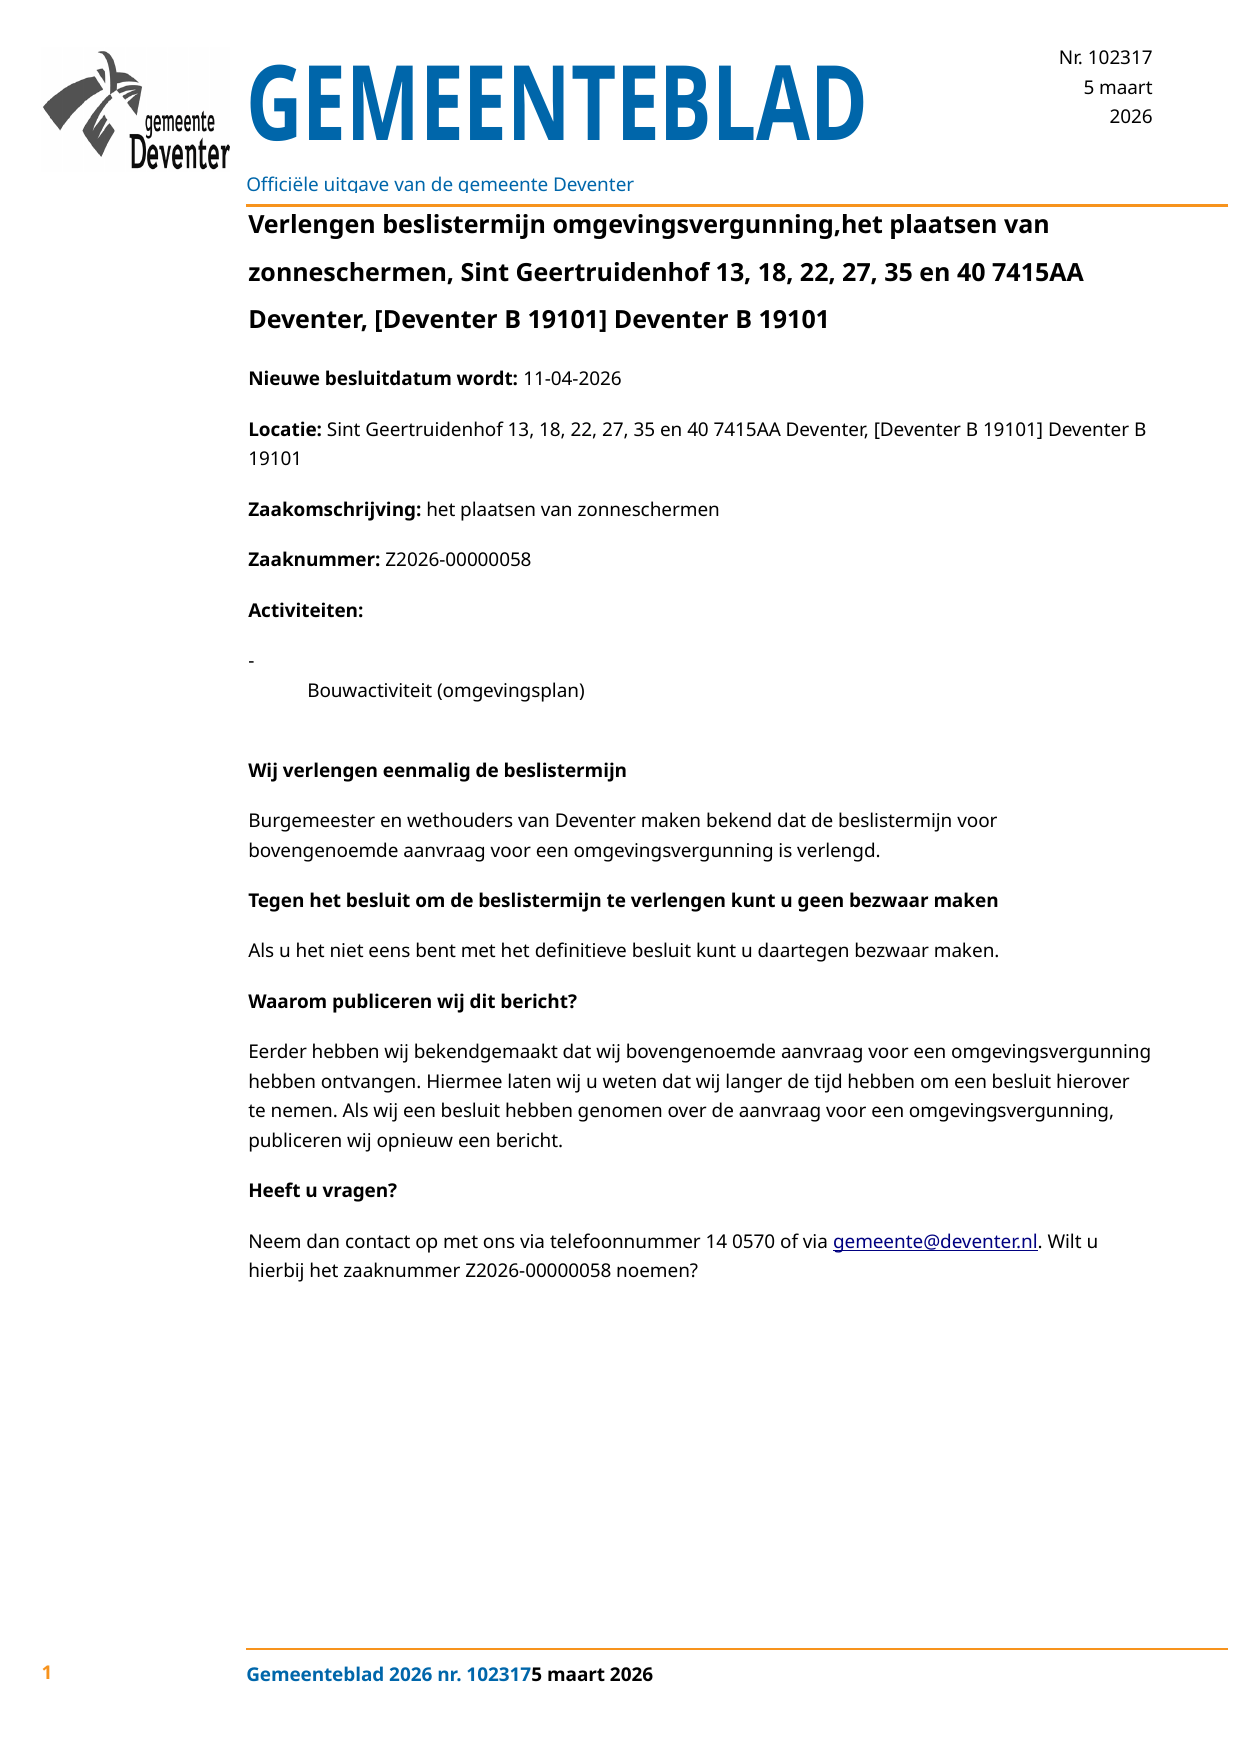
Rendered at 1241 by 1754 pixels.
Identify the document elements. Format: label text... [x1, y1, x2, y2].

text Neem dan contact op met ons via telefoonnummer 14 0570 of via gemeente@deventer.nl. Wilt u hierbij het zaaknummer Z2026-00000058 noemen? [248, 1228, 1152, 1283]
picture [41, 47, 231, 172]
text Eerder hebben wij bekendgemaakt dat wij bovengenoemde aanvraag voor een omgevingsvergunning hebben ontvangen. Hiermee laten wij u weten dat wij langer de tijd hebben om een besluit hierover te nemen. Als wij een besluit hebben genomen over de aanvraag voor een omgevingsvergunning, publiceren wij opnieuw een bericht. [248, 1038, 1152, 1153]
text Als u het niet eens bent met het definitieve besluit kunt u daartegen bezwaar maken. [248, 938, 1152, 963]
text Activiteiten: [248, 597, 1152, 622]
text Waarom publiceren wij dit bericht? [248, 988, 1152, 1014]
text Zaakomschrijving: het plaatsen van zonneschermen [248, 496, 1152, 522]
text Verlengen beslistermijn omgevingsvergunning,het plaatsen van zonneschermen, Sint Geertruidenhof 13, 18, 22, 27, 35 en 40 7415AA Deventer, [Deventer B 19101] Deventer B 19101 [248, 207, 1152, 336]
text Zaaknummer: Z2026-00000058 [248, 546, 1152, 572]
text Locatie: Sint Geertruidenhof 13, 18, 22, 27, 35 en 40 7415AA Deventer, [Deventer B 19101] Deventer B 19101 [248, 416, 1152, 471]
list Bouwactiviteit (omgevingsplan) [248, 677, 1152, 702]
text Tegen het besluit om de beslistermijn te verlengen kunt u geen bezwaar maken [248, 887, 1152, 913]
text Heeft u vragen? [248, 1178, 1152, 1203]
text Nieuwe besluitdatum wordt: 11-04-2026 [248, 366, 1152, 391]
text Wij verlengen eenmalig de beslistermijn [248, 757, 1152, 782]
text Burgemeester en wethouders van Deventer maken bekend dat de beslistermijn voor bovengenoemde aanvraag voor een omgevingsvergunning is verlengd. [248, 807, 1152, 862]
